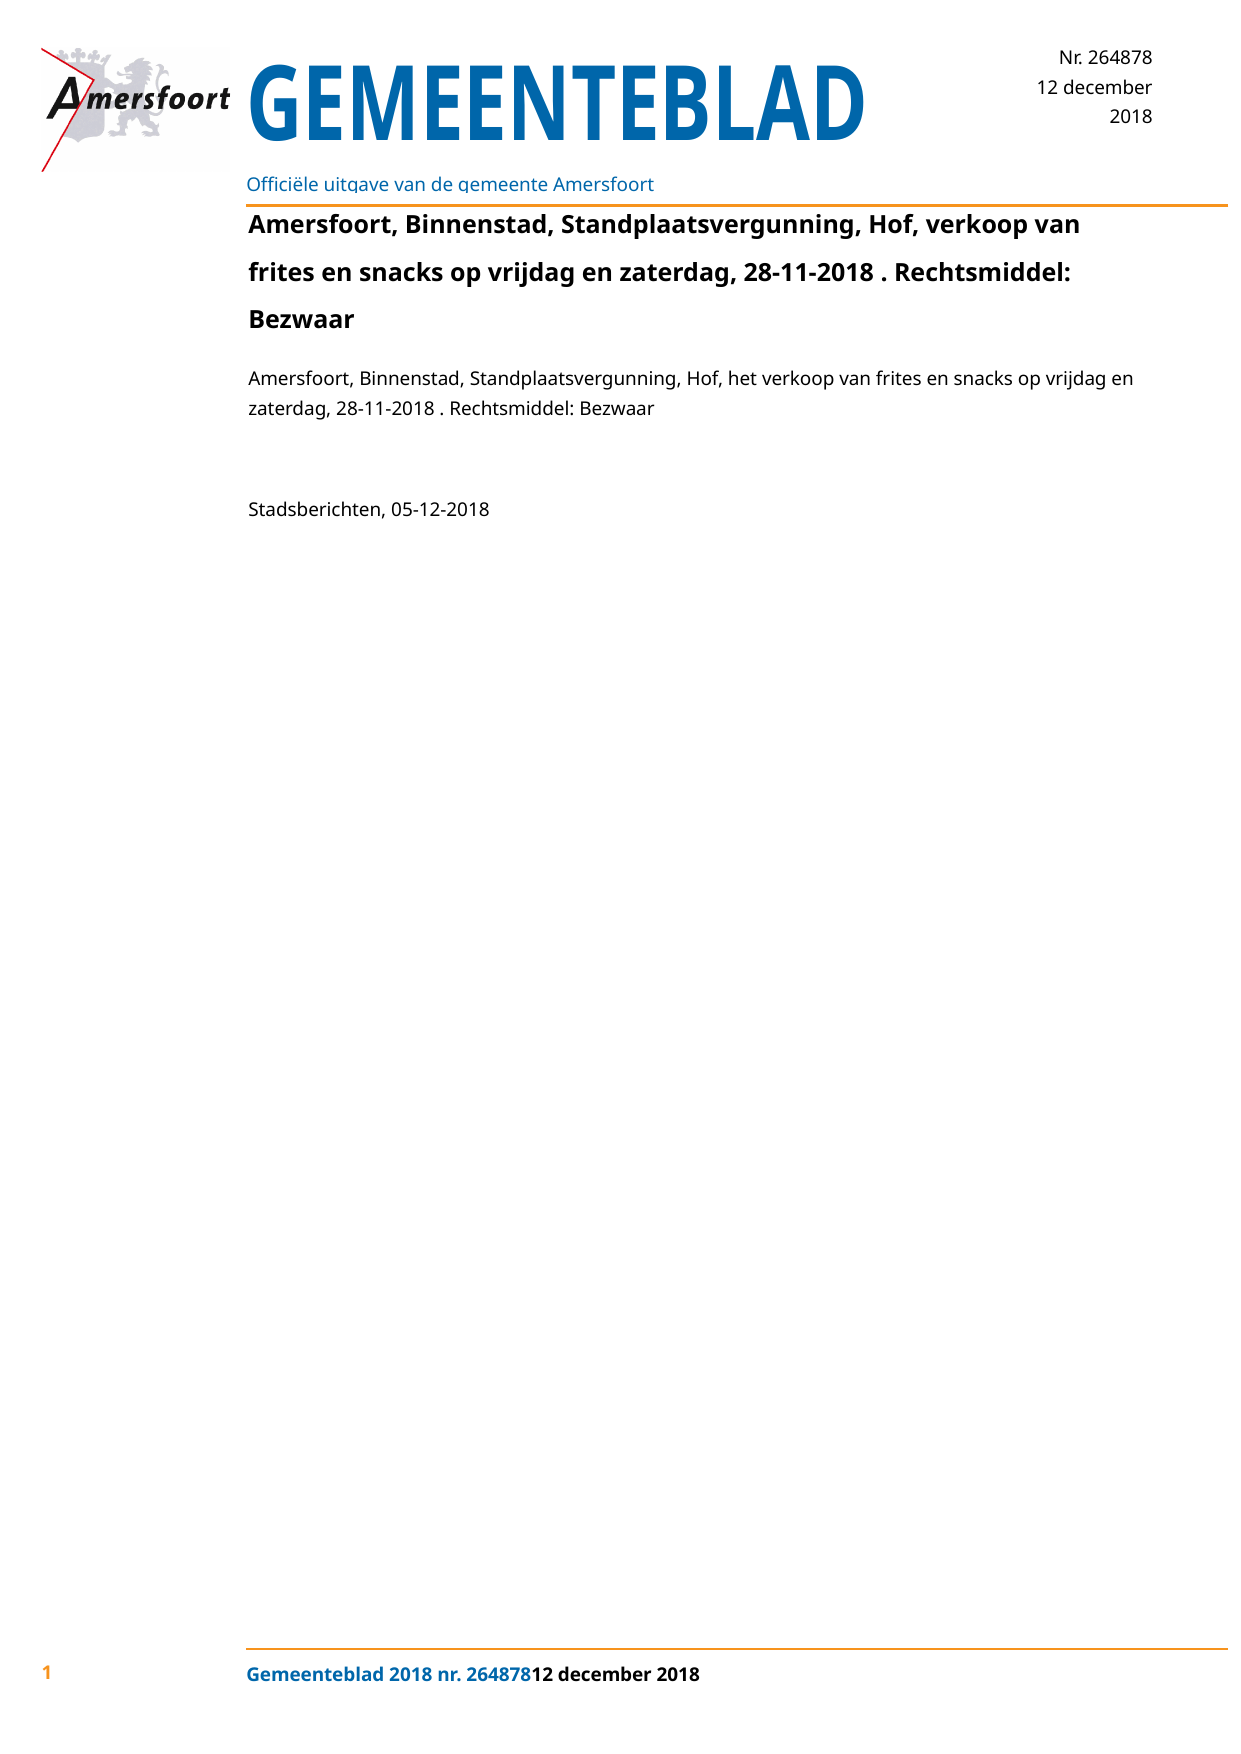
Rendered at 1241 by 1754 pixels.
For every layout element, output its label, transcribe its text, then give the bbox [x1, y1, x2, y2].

picture [41, 47, 231, 172]
text Amersfoort, Binnenstad, Standplaatsvergunning, Hof, het verkoop van frites en snacks op vrijdag en zaterdag, 28-11-2018 . Rechtsmiddel: Bezwaar [248, 366, 1152, 421]
text Amersfoort, Binnenstad, Standplaatsvergunning, Hof, verkoop van frites en snacks op vrijdag en zaterdag, 28-11-2018 . Rechtsmiddel: Bezwaar [248, 207, 1152, 336]
text Stadsberichten, 05-12-2018 [248, 496, 1152, 522]
